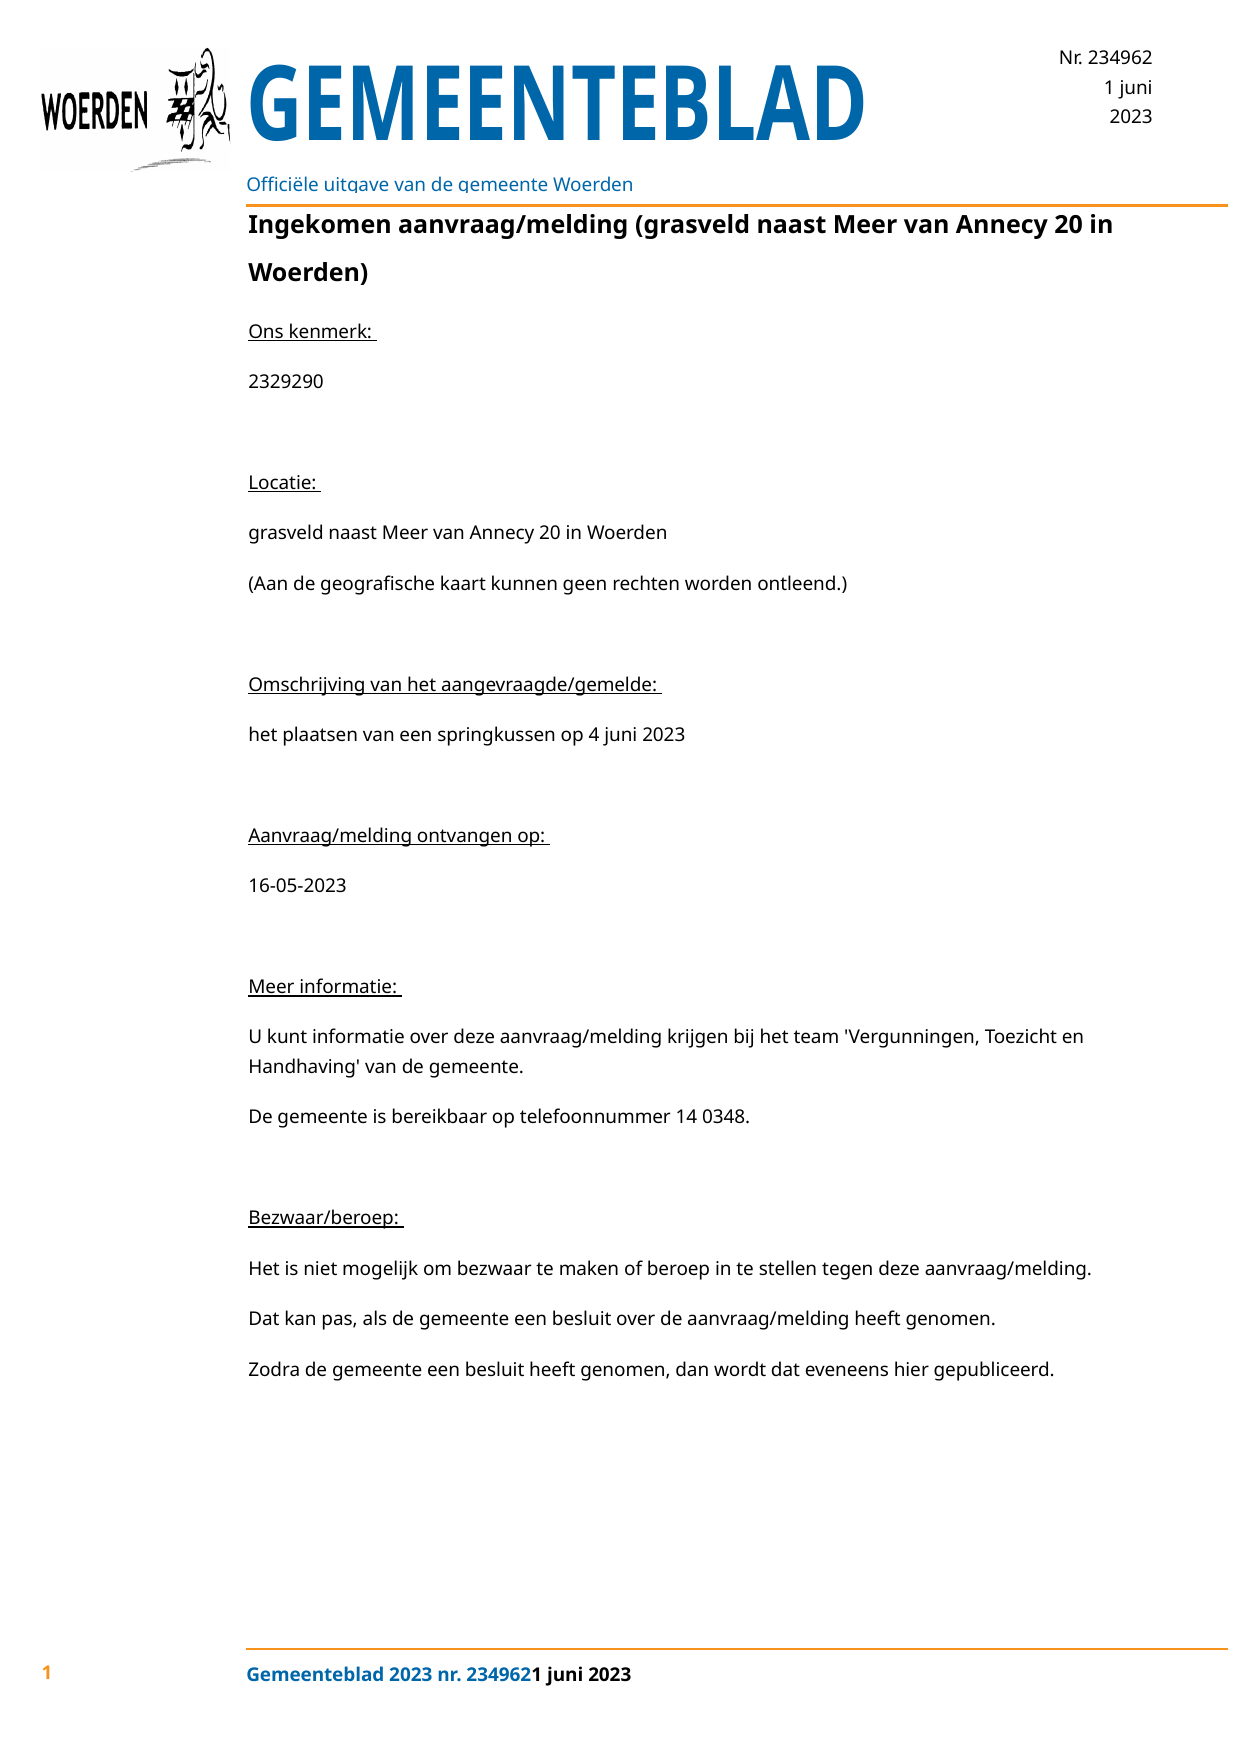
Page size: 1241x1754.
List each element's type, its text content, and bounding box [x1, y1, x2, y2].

picture [41, 47, 231, 172]
text U kunt informatie over deze aanvraag/melding krijgen bij het team 'Vergunningen, Toezicht en Handhaving' van de gemeente. [248, 1024, 1152, 1079]
text Ingekomen aanvraag/melding (grasveld naast Meer van Annecy 20 in Woerden) [248, 207, 1152, 288]
text Het is niet mogelijk om bezwaar te maken of beroep in te stellen tegen deze aanvraag/melding. [248, 1255, 1152, 1281]
text De gemeente is bereikbaar op telefoonnummer 14 0348. [248, 1104, 1152, 1129]
text (Aan de geografische kaart kunnen geen rechten worden ontleend.) [248, 570, 1152, 596]
text Meer informatie: [248, 973, 1152, 999]
text Aanvraag/melding ontvangen op: [248, 822, 1152, 848]
text Ons kenmerk: [248, 318, 1152, 344]
text Bezwaar/beroep: [248, 1204, 1152, 1230]
text Omschrijving van het aangevraagde/gemelde: [248, 671, 1152, 697]
text grasveld naast Meer van Annecy 20 in Woerden [248, 519, 1152, 545]
text Zodra de gemeente een besluit heeft genomen, dan wordt dat eveneens hier gepubliceerd. [248, 1356, 1152, 1382]
text het plaatsen van een springkussen op 4 juni 2023 [248, 721, 1152, 747]
text Locatie: [248, 469, 1152, 495]
text 2329290 [248, 368, 1152, 394]
text 16-05-2023 [248, 872, 1152, 898]
text Dat kan pas, als de gemeente een besluit over de aanvraag/melding heeft genomen. [248, 1305, 1152, 1331]
